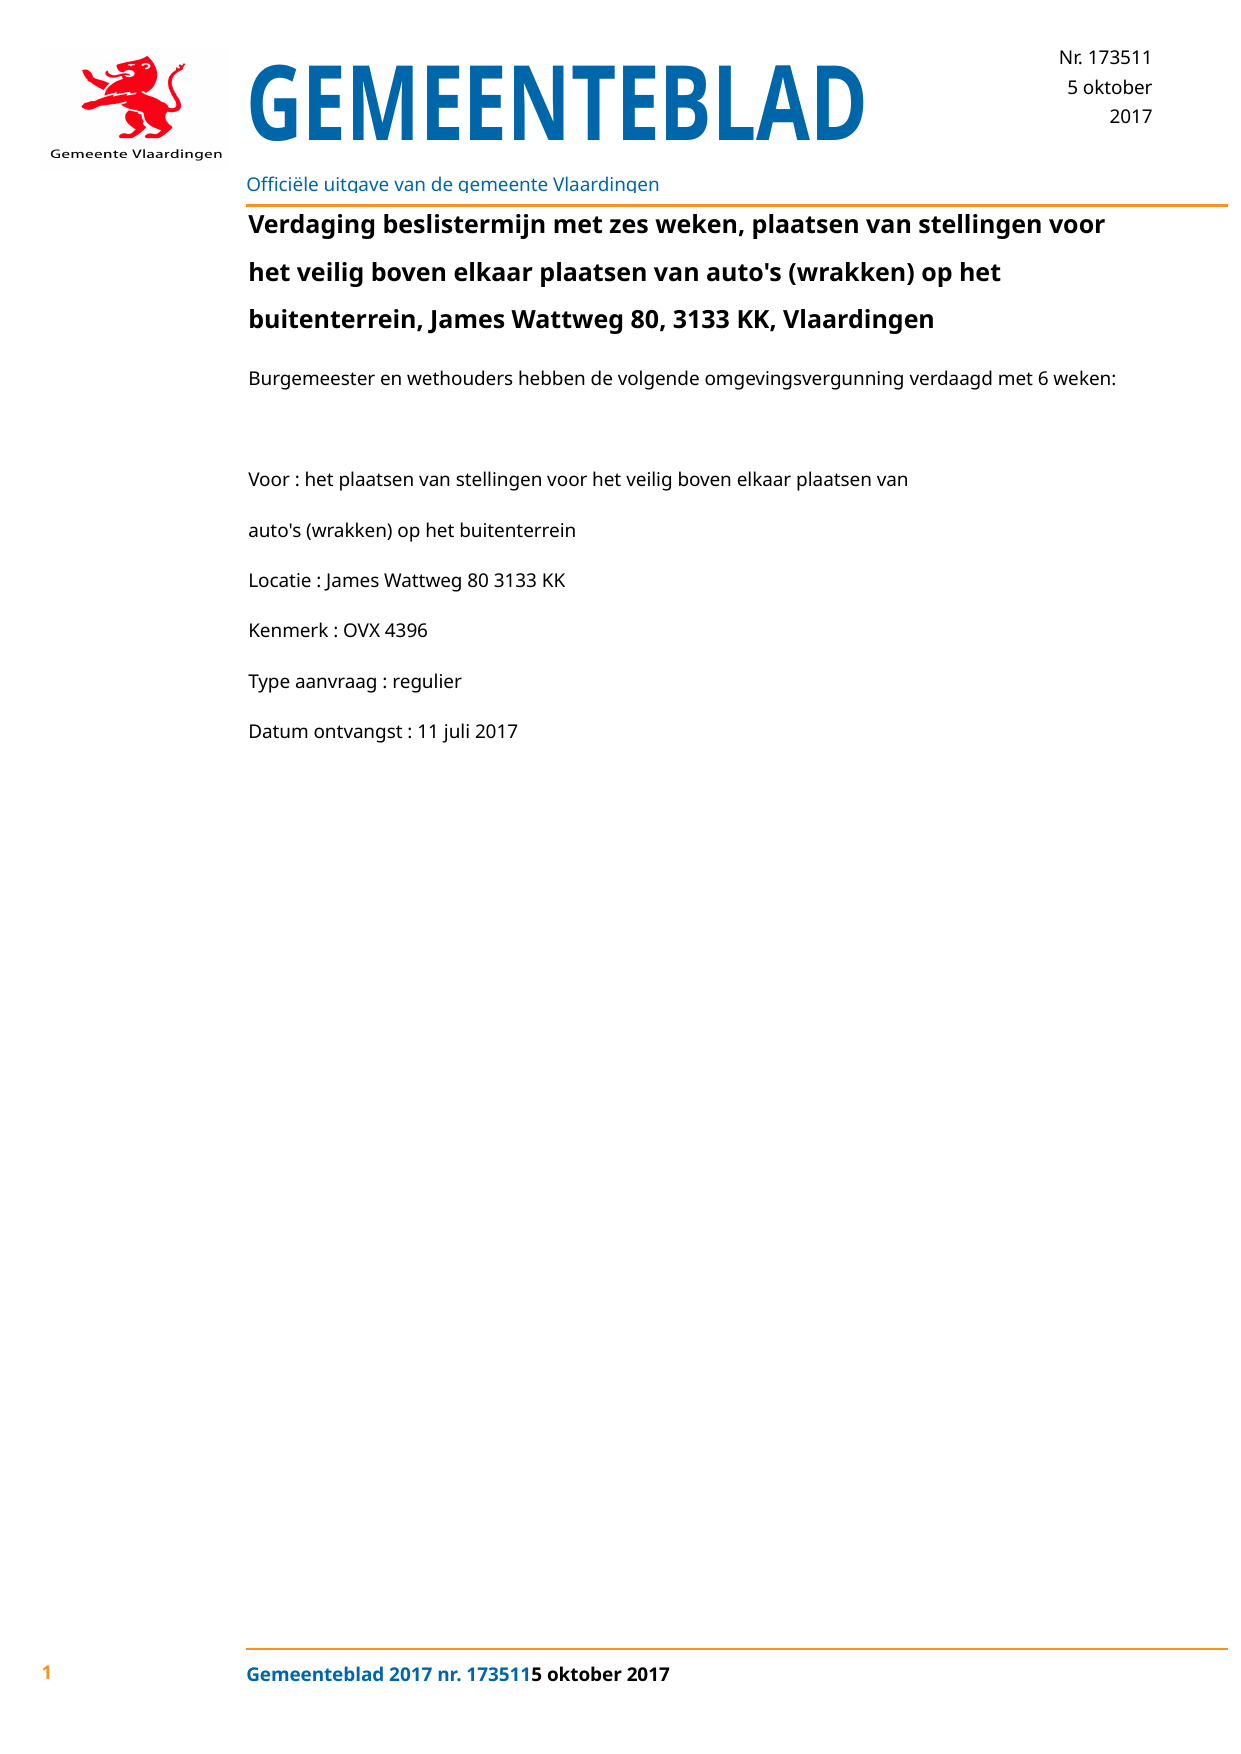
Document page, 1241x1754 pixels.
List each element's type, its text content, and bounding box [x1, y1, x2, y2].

text Kenmerk : OVX 4396 [248, 618, 1152, 643]
text Burgemeester en wethouders hebben de volgende omgevingsvergunning verdaagd met 6 weken: [248, 366, 1152, 391]
text auto's (wrakken) op het buitenterrein [248, 517, 1152, 542]
text Locatie : James Wattweg 80 3133 KK [248, 567, 1152, 593]
text Datum ontvangst : 11 juli 2017 [248, 718, 1152, 744]
text Voor : het plaatsen van stellingen voor het veilig boven elkaar plaatsen van [248, 466, 1152, 492]
picture [41, 47, 231, 172]
text Type aanvraag : regulier [248, 668, 1152, 694]
text Verdaging beslistermijn met zes weken, plaatsen van stellingen voor het veilig boven elkaar plaatsen van auto's (wrakken) op het buitenterrein, James Wattweg 80, 3133 KK, Vlaardingen [248, 207, 1152, 336]
